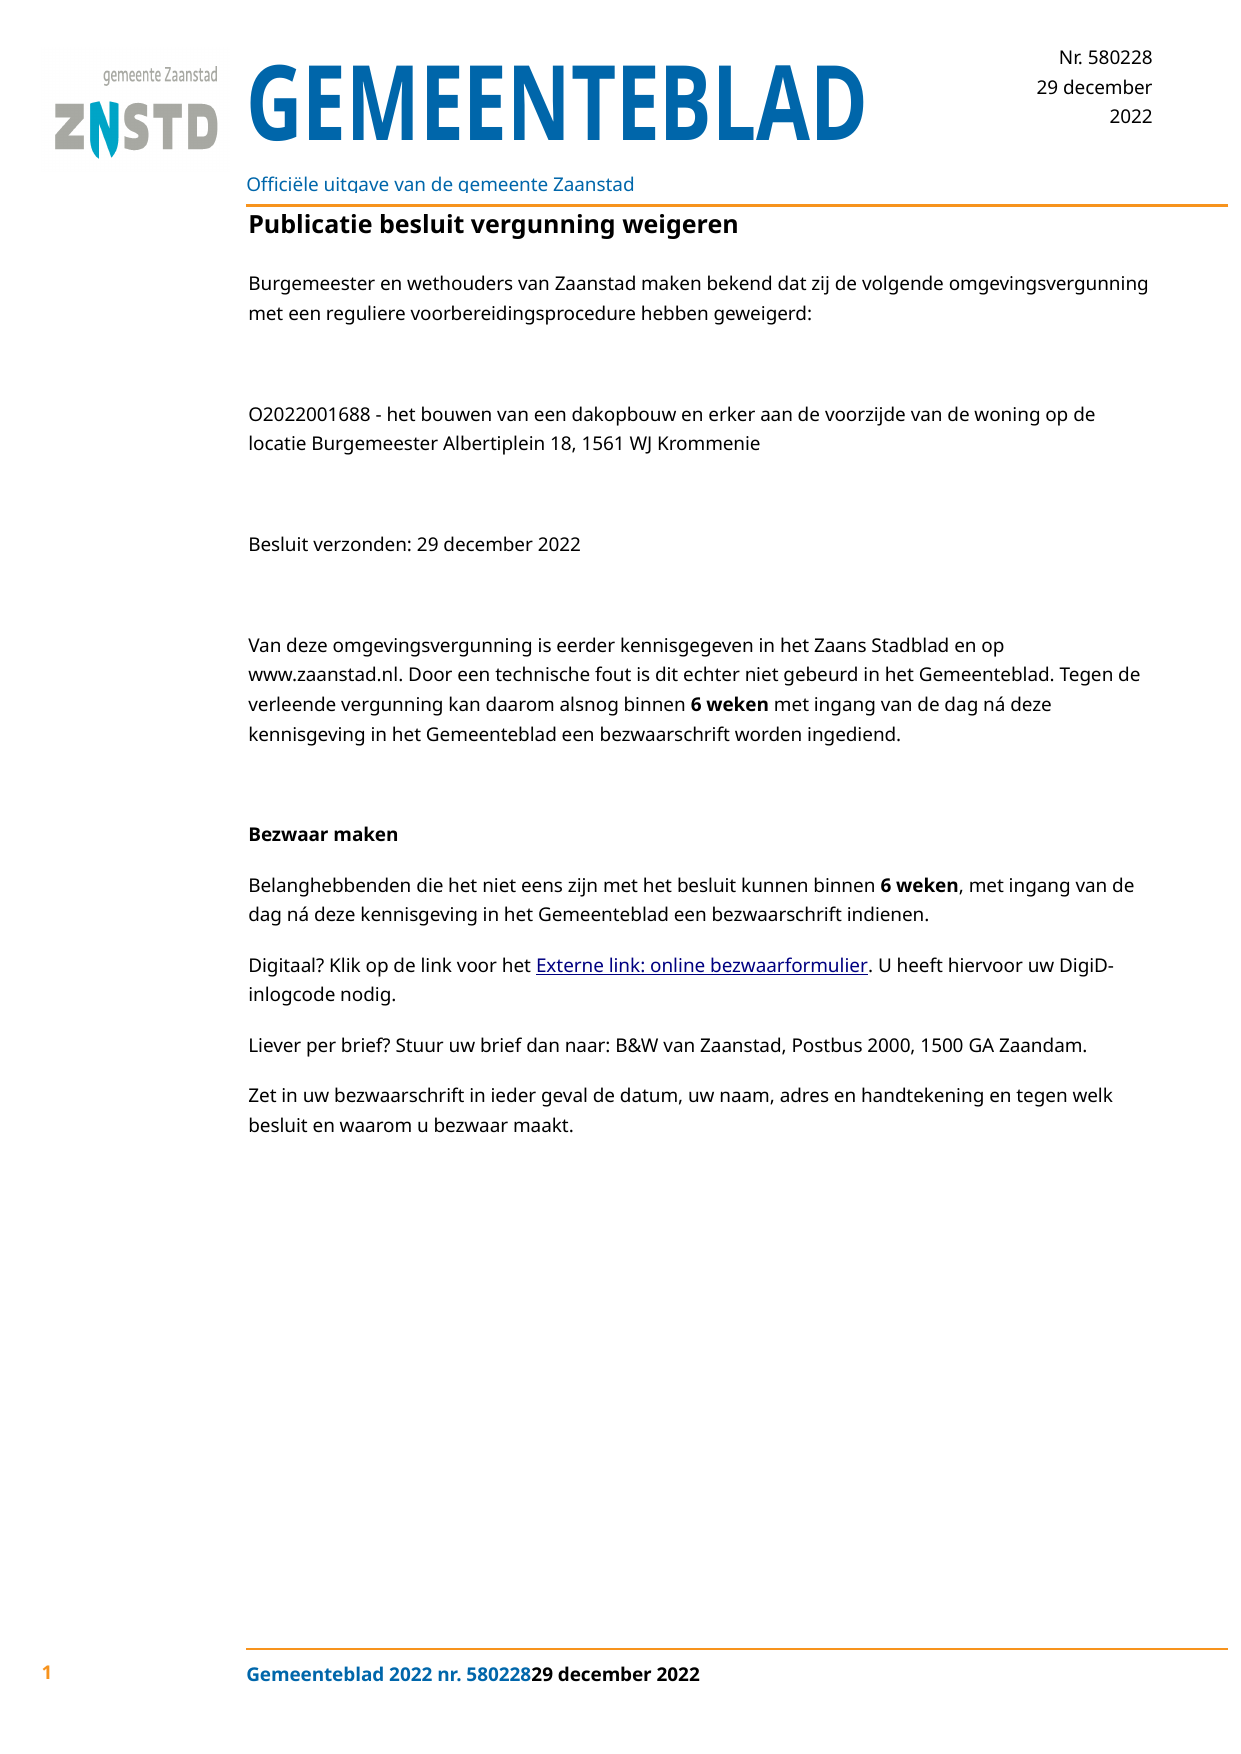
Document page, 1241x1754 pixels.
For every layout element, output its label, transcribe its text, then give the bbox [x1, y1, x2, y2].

text Belanghebbenden die het niet eens zijn met het besluit kunnen binnen 6 weken, met ingang van de dag ná deze kennisgeving in het Gemeenteblad een bezwaarschrift indienen. [248, 872, 1152, 927]
text Liever per brief? Stuur uw brief dan naar: B&W van Zaanstad, Postbus 2000, 1500 GA Zaandam. [248, 1032, 1152, 1058]
text Besluit verzonden: 29 december 2022 [248, 531, 1152, 557]
text Publicatie besluit vergunning weigeren [248, 207, 1152, 241]
text Bezwaar maken [248, 822, 1152, 847]
text Burgemeester en wethouders van Zaanstad maken bekend dat zij de volgende omgevingsvergunning met een reguliere voorbereidingsprocedure hebben geweigerd: [248, 270, 1152, 326]
text Van deze omgevingsvergunning is eerder kennisgegeven in het Zaans Stadblad en op www.zaanstad.nl. Door een technische fout is dit echter niet gebeurd in het Gemeenteblad. Tegen de verleende vergunning kan daarom alsnog binnen 6 weken met ingang van de dag ná deze kennisgeving in het Gemeenteblad een bezwaarschrift worden ingediend. [248, 632, 1152, 746]
text Digitaal? Klik op de link voor het Externe link: online bezwaarformulier. U heeft hiervoor uw DigiD-inlogcode nodig. [248, 952, 1152, 1007]
text Zet in uw bezwaarschrift in ieder geval de datum, uw naam, adres en handtekening en tegen welk besluit en waarom u bezwaar maakt. [248, 1082, 1152, 1138]
picture [41, 47, 231, 172]
text O2022001688 - het bouwen van een dakopbouw en erker aan de voorzijde van de woning op de locatie Burgemeester Albertiplein 18, 1561 WJ Krommenie [248, 401, 1152, 456]
